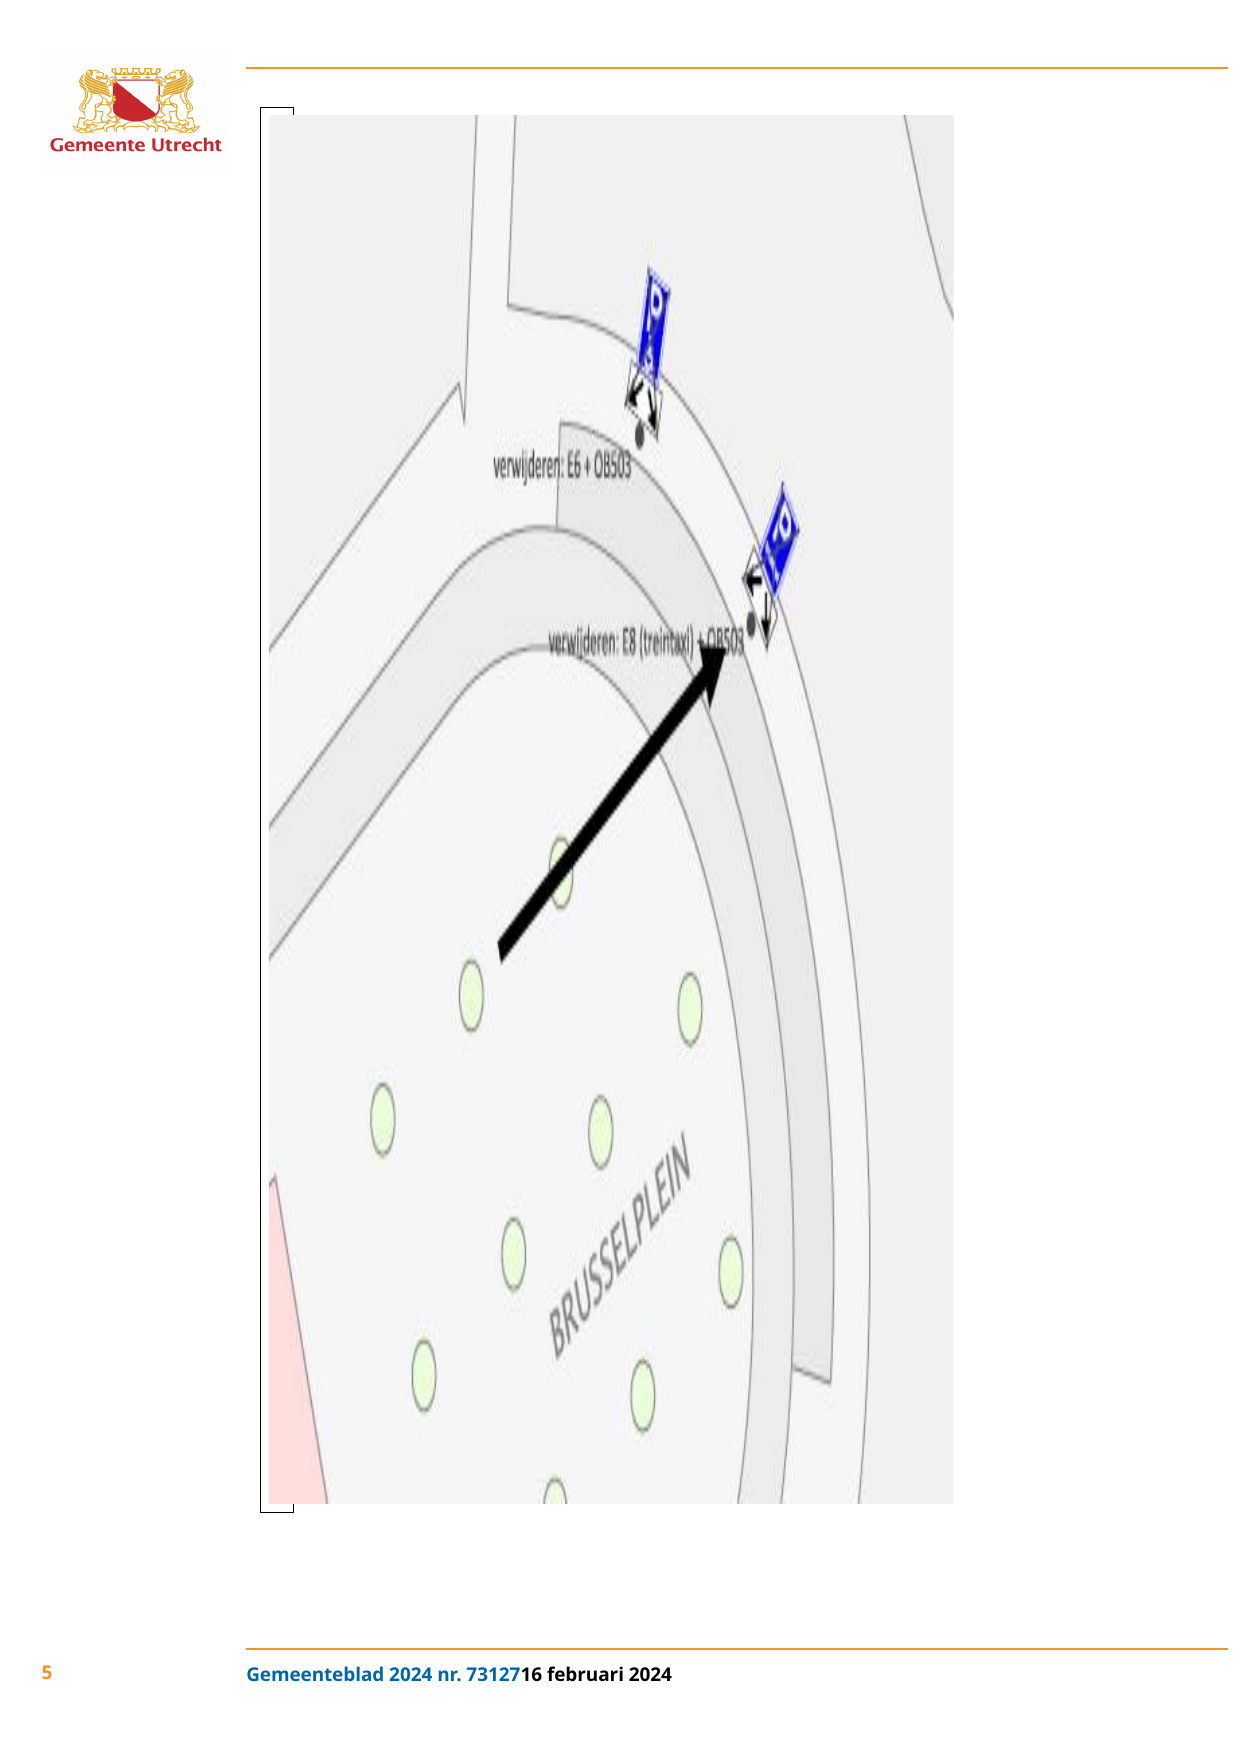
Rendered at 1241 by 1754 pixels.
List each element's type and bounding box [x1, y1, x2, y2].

picture [41, 47, 231, 172]
picture [268, 115, 954, 1504]
